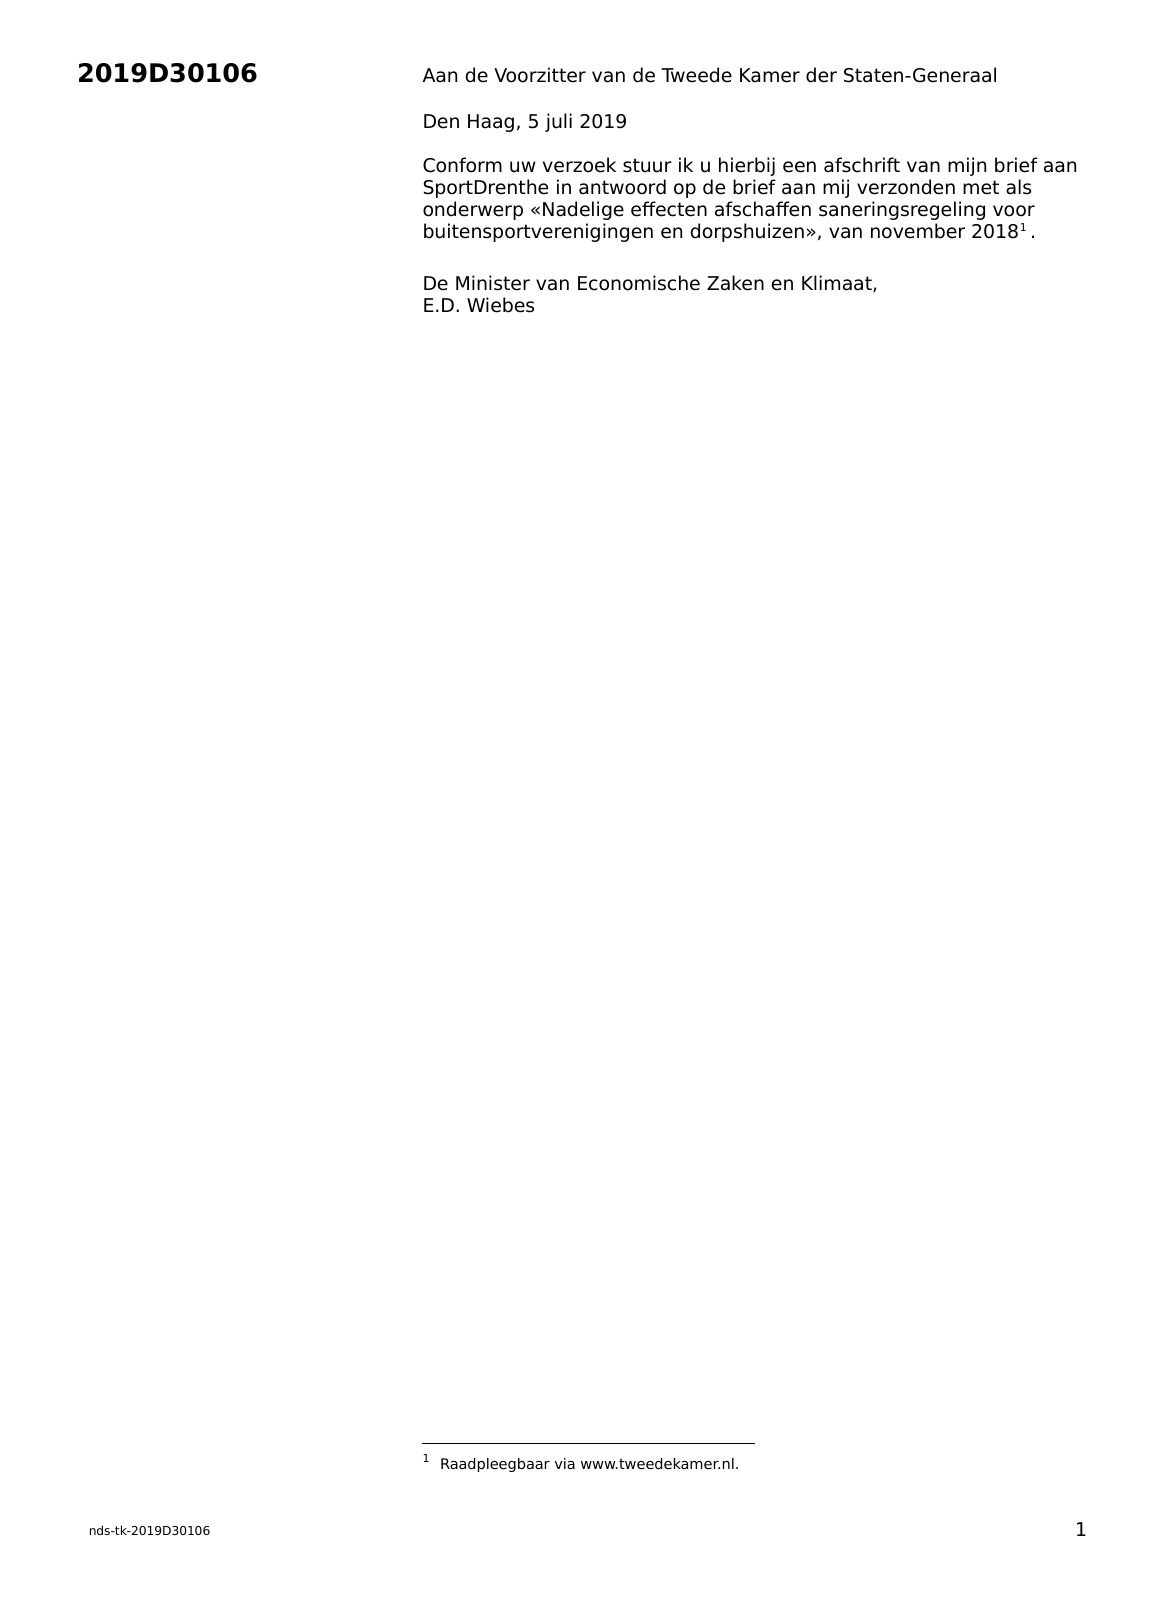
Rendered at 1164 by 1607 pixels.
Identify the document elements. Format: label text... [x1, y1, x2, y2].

text Den Haag, 5 juli 2019 [422, 111, 1087, 133]
text Raadpleegbaar via www.tweedekamer.nl. [422, 1452, 1087, 1474]
text nds-tk-2019D30106 [88, 1524, 323, 1538]
text De Minister van Economische Zaken en Klimaat, E.D. Wiebes [422, 273, 1087, 317]
text Conform uw verzoek stuur ik u hierbij een afschrift van mijn brief aan SportDrenthe in antwoord op de brief aan mij verzonden met als onderwerp «Nadelige effecten afschaffen saneringsregeling voor buitensportverenigingen en dorpshuizen», van november 2018. [422, 155, 1087, 243]
text 2019D30106 Aan de Voorzitter van de Tweede Kamer der Staten-Generaal [77, 59, 1087, 89]
